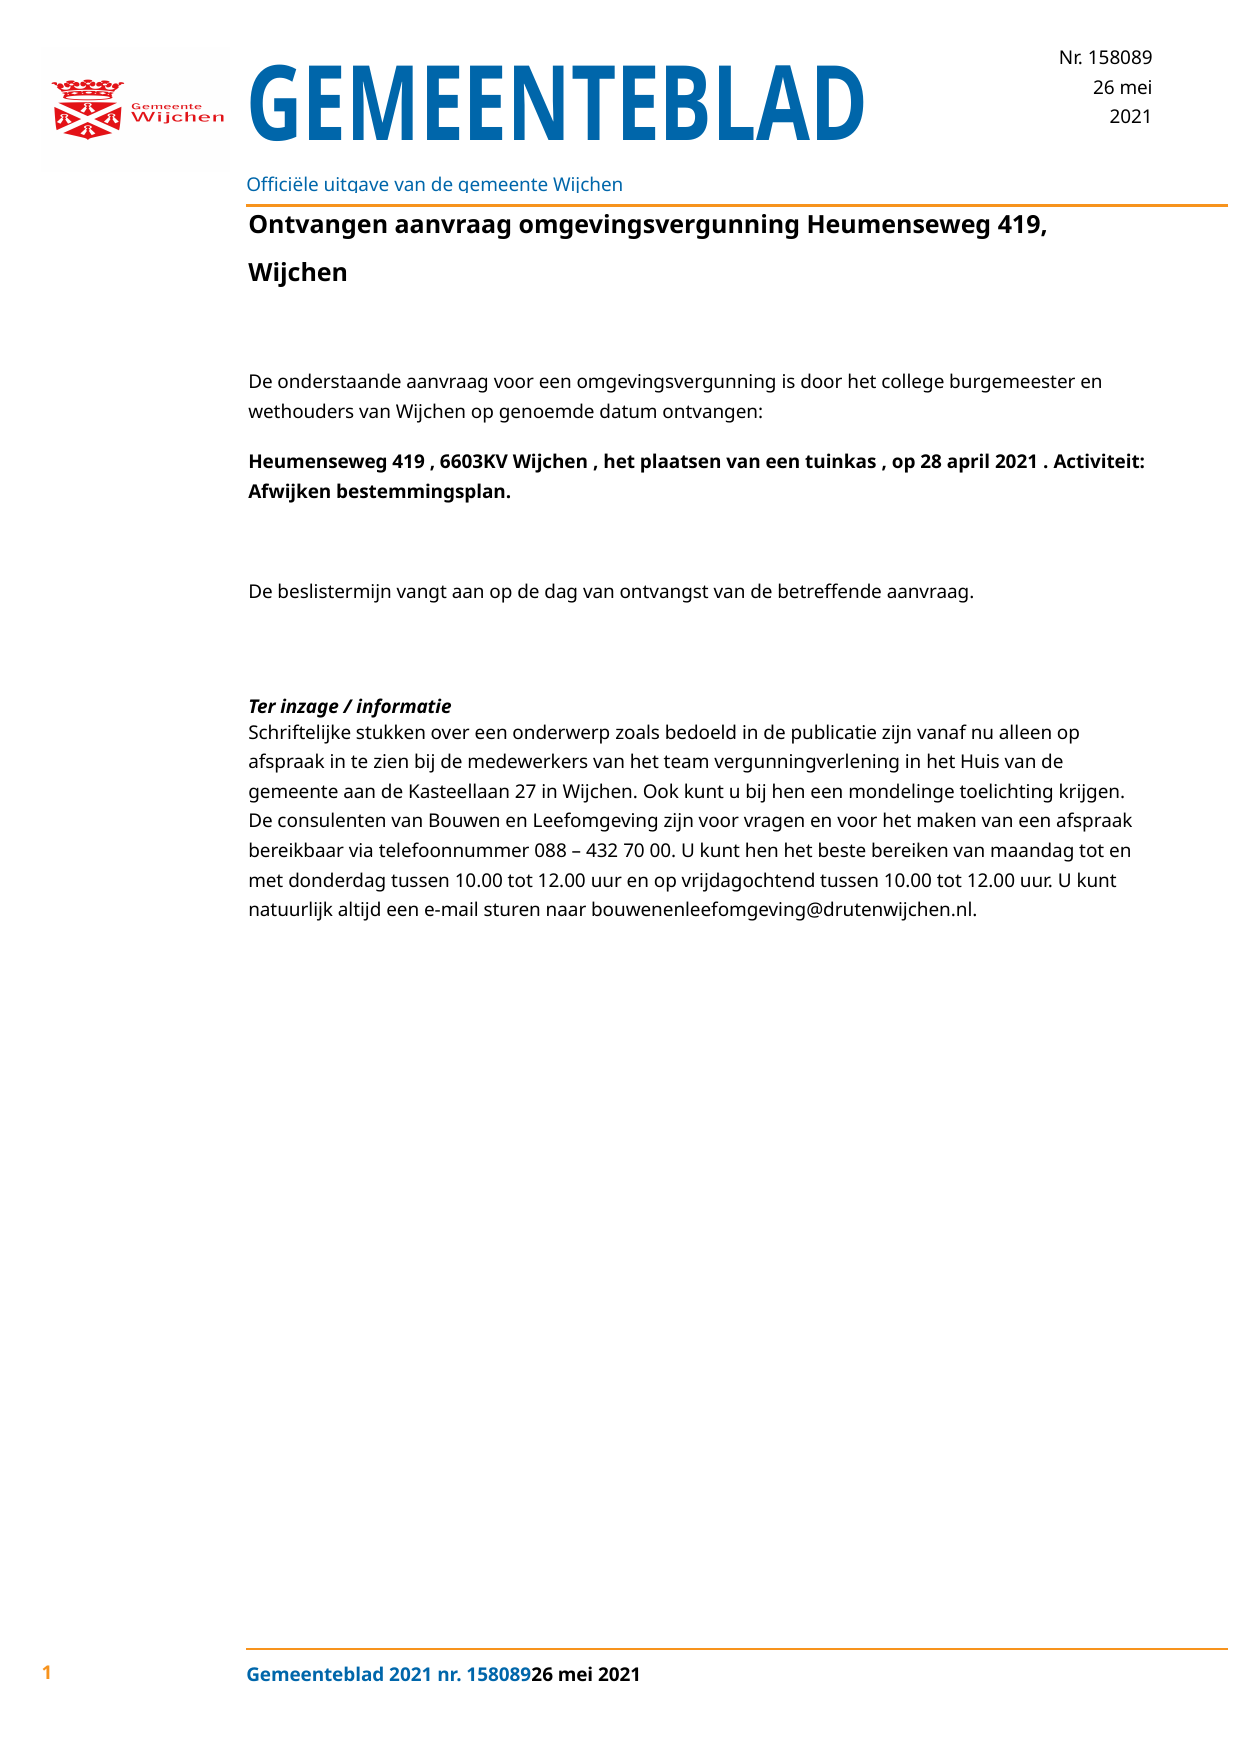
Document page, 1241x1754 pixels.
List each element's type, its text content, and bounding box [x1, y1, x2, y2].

text Heumenseweg 419 , 6603KV Wijchen , het plaatsen van een tuinkas , op 28 april 2021 . Activiteit: Afwijken bestemmingsplan. [248, 448, 1152, 504]
text Schriftelijke stukken over een onderwerp zoals bedoeld in de publicatie zijn vanaf nu alleen op afspraak in te zien bij de medewerkers van het team vergunningverlening in het Huis van de gemeente aan de Kasteellaan 27 in Wijchen. Ook kunt u bij hen een mondelinge toelichting krijgen. De consulenten van Bouwen en Leefomgeving zijn voor vragen en voor het maken van een afspraak bereikbaar via telefoonnummer 088 – 432 70 00. U kunt hen het beste bereiken van maandag tot en met donderdag tussen 10.00 tot 12.00 uur en op vrijdagochtend tussen 10.00 tot 12.00 uur. U kunt natuurlijk altijd een e-mail sturen naar bouwenenleefomgeving@drutenwijchen.nl. [248, 719, 1152, 922]
text De onderstaande aanvraag voor een omgevingsvergunning is door het college burgemeester en wethouders van Wijchen op genoemde datum ontvangen: [248, 368, 1152, 424]
text Ter inzage / informatie [248, 693, 1152, 719]
picture [41, 47, 231, 172]
text De beslistermijn vangt aan op de dag van ontvangst van de betreffende aanvraag. [248, 579, 1152, 604]
text Ontvangen aanvraag omgevingsvergunning Heumenseweg 419, Wijchen [248, 207, 1152, 288]
